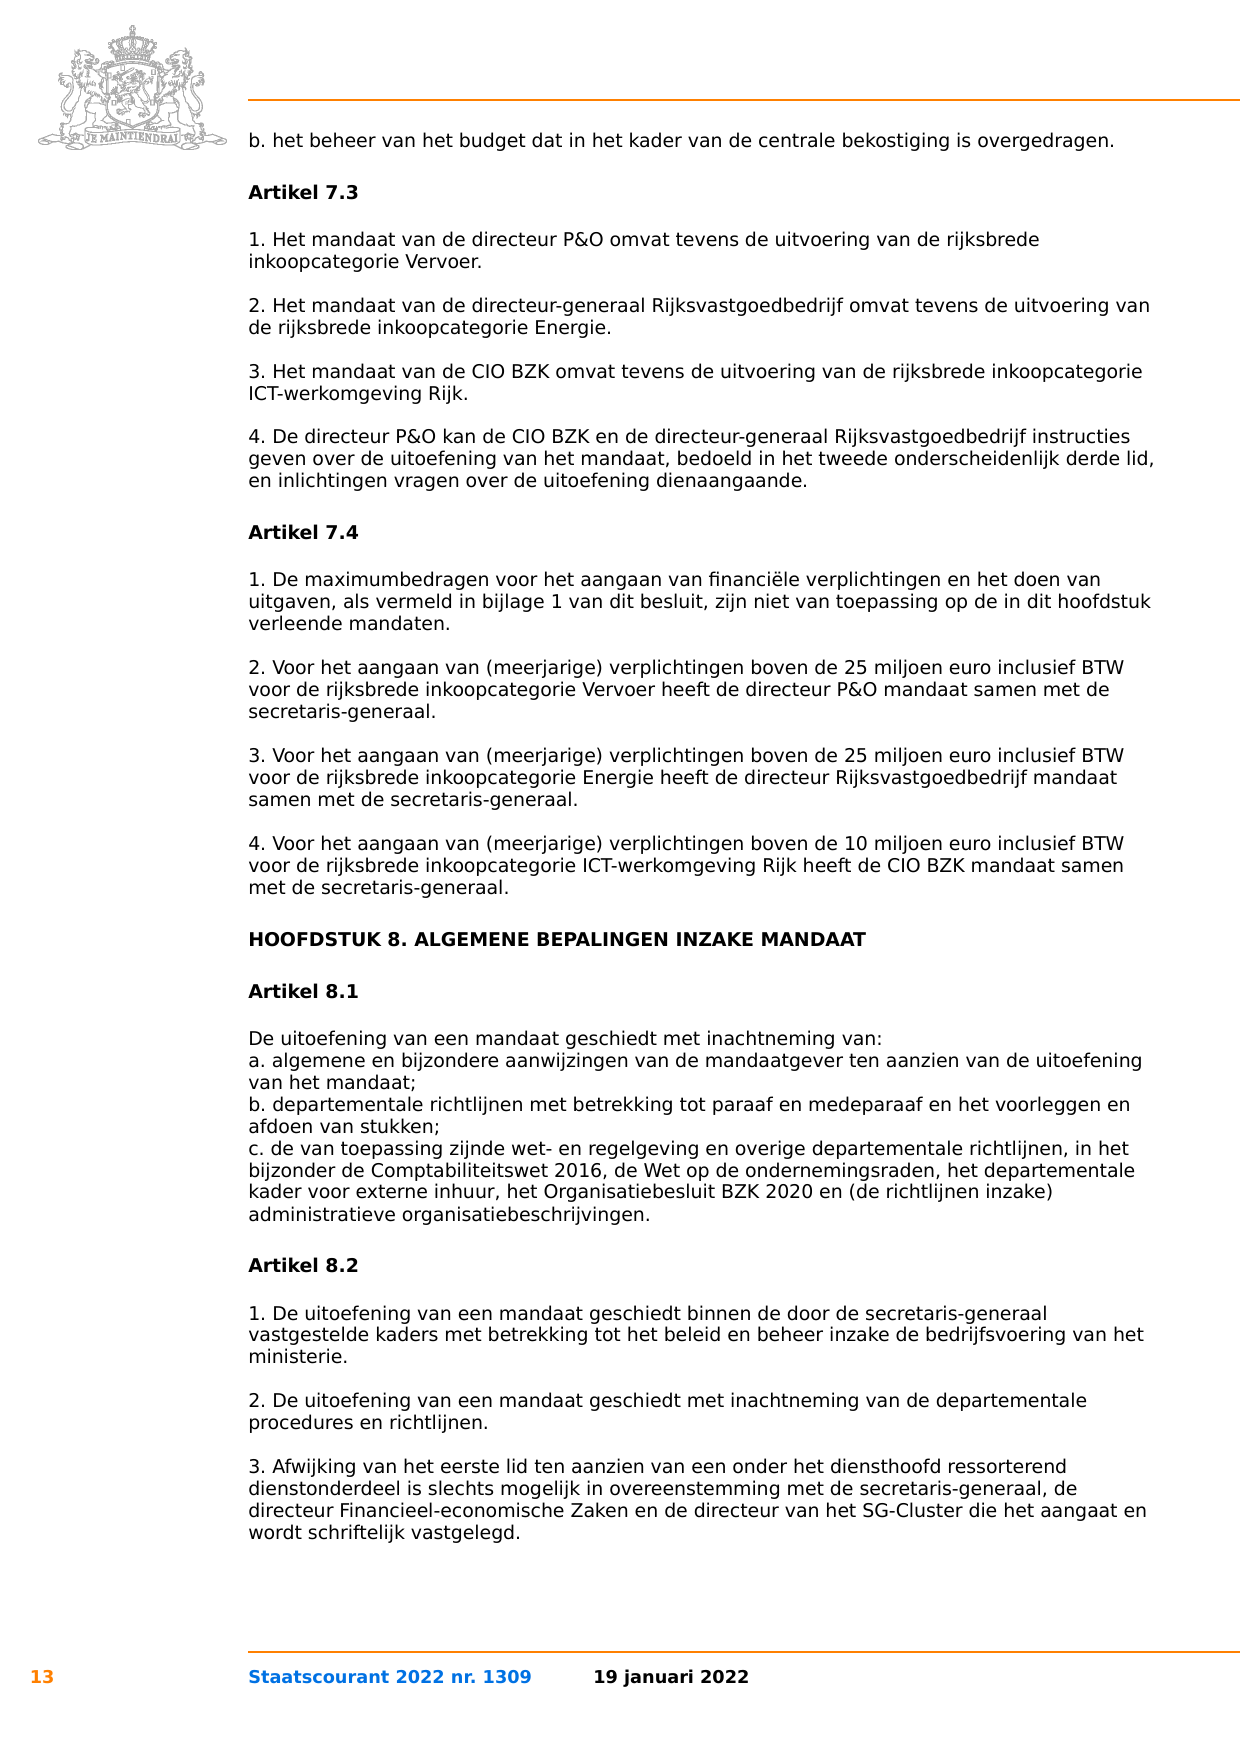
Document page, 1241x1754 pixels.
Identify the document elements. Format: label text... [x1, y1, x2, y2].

text 4. Voor het aangaan van (meerjarige) verplichtingen boven de 10 miljoen euro inclusief BTW voor de rijksbrede inkoopcategorie ICT-werkomgeving Rijk heeft de CIO BZK mandaat samen met de secretaris-generaal. [248, 833, 1163, 899]
subtitle Artikel 8.1 [248, 981, 1163, 1003]
text 1. De uitoefening van een mandaat geschiedt binnen de door de secretaris-generaal vastgestelde kaders met betrekking tot het beleid en beheer inzake de bedrijfsvoering van het ministerie. [248, 1302, 1163, 1368]
subtitle Artikel 7.3 [248, 182, 1163, 204]
text 3. Het mandaat van de CIO BZK omvat tevens de uitvoering van de rijksbrede inkoopcategorie ICT-werkomgeving Rijk. [248, 361, 1163, 404]
text 3. Voor het aangaan van (meerjarige) verplichtingen boven de 25 miljoen euro inclusief BTW voor de rijksbrede inkoopcategorie Energie heeft de directeur Rijksvastgoedbedrijf mandaat samen met de secretaris-generaal. [248, 745, 1163, 811]
text 1. Het mandaat van de directeur P&O omvat tevens de uitvoering van de rijksbrede inkoopcategorie Vervoer. [248, 229, 1163, 273]
text c. de van toepassing zijnde wet- en regelgeving en overige departementale richtlijnen, in het bijzonder de Comptabiliteitswet 2016, de Wet op de ondernemingsraden, het departementale kader voor externe inhuur, het Organisatiebesluit BZK 2020 en (de richtlijnen inzake) administratieve organisatiebeschrijvingen. [248, 1137, 1163, 1225]
text 2. Het mandaat van de directeur-generaal Rijksvastgoedbedrijf omvat tevens de uitvoering van de rijksbrede inkoopcategorie Energie. [248, 295, 1163, 339]
text 2. Voor het aangaan van (meerjarige) verplichtingen boven de 25 miljoen euro inclusief BTW voor de rijksbrede inkoopcategorie Vervoer heeft de directeur P&O mandaat samen met de secretaris-generaal. [248, 657, 1163, 723]
text De uitoefening van een mandaat geschiedt met inachtneming van: [248, 1028, 1163, 1049]
text 3. Afwijking van het eerste lid ten aanzien van een onder het diensthoofd ressorterend dienstonderdeel is slechts mogelijk in overeenstemming met de secretaris-generaal, de directeur Financieel-economische Zaken en de directeur van het SG-Cluster die het aangaat en wordt schriftelijk vastgelegd. [248, 1456, 1163, 1544]
text 4. De directeur P&O kan de CIO BZK en de directeur-generaal Rijksvastgoedbedrijf instructies geven over de uitoefening van het mandaat, bedoeld in het tweede onderscheidenlijk derde lid, en inlichtingen vragen over de uitoefening dienaangaande. [248, 426, 1163, 492]
picture [38, 25, 227, 150]
subtitle Artikel 7.4 [248, 522, 1163, 544]
subtitle Artikel 8.2 [248, 1255, 1163, 1277]
text 1. De maximumbedragen voor het aangaan van financiële verplichtingen en het doen van uitgaven, als vermeld in bijlage 1 van dit besluit, zijn niet van toepassing op de in dit hoofdstuk verleende mandaten. [248, 569, 1163, 635]
text b. het beheer van het budget dat in het kader van de centrale bekostiging is overgedragen. [248, 130, 1163, 152]
text b. departementale richtlijnen met betrekking tot paraaf en medeparaaf en het voorleggen en afdoen van stukken; [248, 1093, 1163, 1137]
text a. algemene en bijzondere aanwijzingen van de mandaatgever ten aanzien van de uitoefening van het mandaat; [248, 1049, 1163, 1093]
subtitle HOOFDSTUK 8. ALGEMENE BEPALINGEN INZAKE MANDAAT [248, 929, 1163, 951]
text 2. De uitoefening van een mandaat geschiedt met inachtneming van de departementale procedures en richtlijnen. [248, 1390, 1163, 1434]
